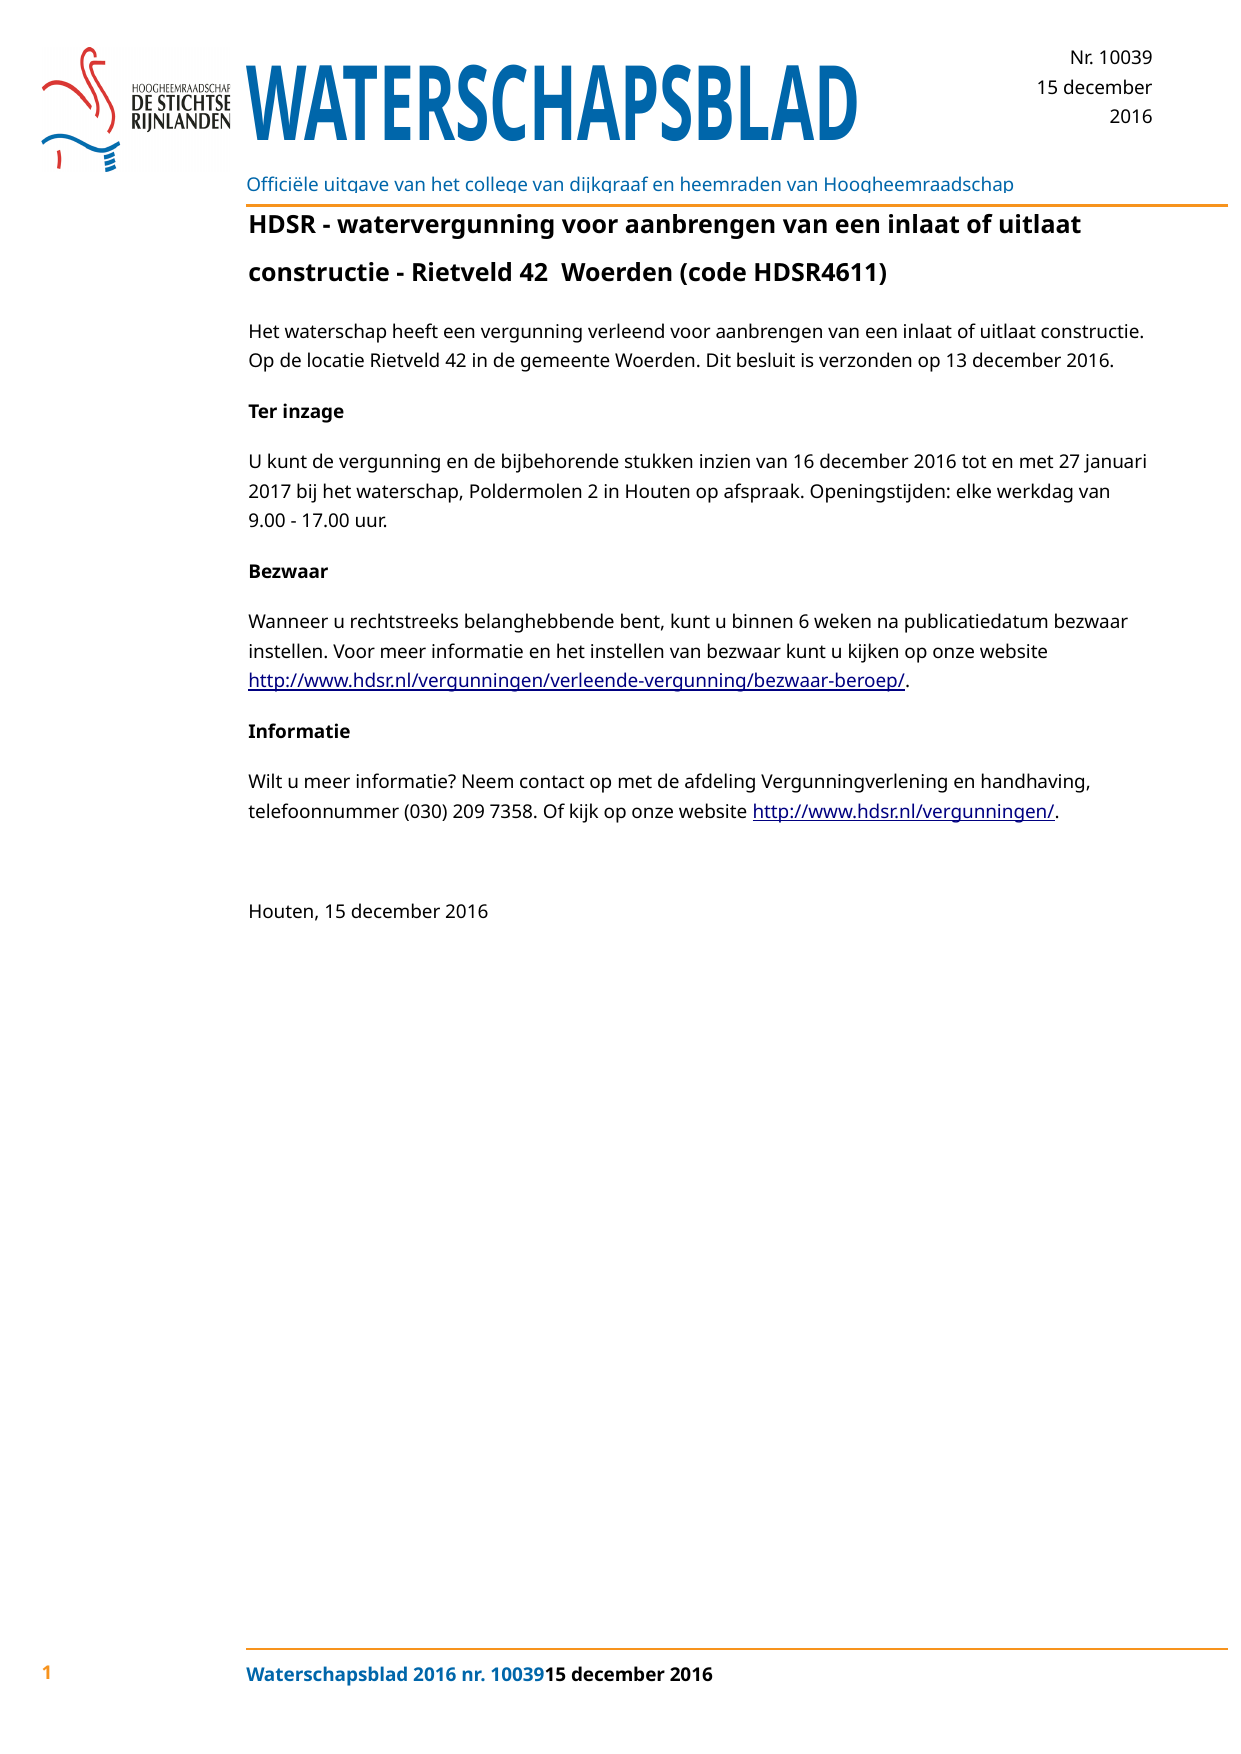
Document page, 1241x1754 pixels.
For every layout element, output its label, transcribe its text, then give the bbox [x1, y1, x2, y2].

text Het waterschap heeft een vergunning verleend voor aanbrengen van een inlaat of uitlaat constructie. Op de locatie Rietveld 42 in de gemeente Woerden. Dit besluit is verzonden op 13 december 2016. [248, 318, 1152, 373]
picture [41, 47, 231, 172]
text Wanneer u rechtstreeks belanghebbende bent, kunt u binnen 6 weken na publicatiedatum bezwaar instellen. Voor meer informatie en het instellen van bezwaar kunt u kijken op onze website http://www.hdsr.nl/vergunningen/verleende-vergunning/bezwaar-beroep/. [248, 608, 1152, 693]
text Ter inzage [248, 398, 1152, 424]
text Informatie [248, 718, 1152, 744]
text HDSR - watervergunning voor aanbrengen van een inlaat of uitlaat constructie - Rietveld 42 Woerden (code HDSR4611) [248, 207, 1152, 288]
text U kunt de vergunning en de bijbehorende stukken inzien van 16 december 2016 tot en met 27 januari 2017 bij het waterschap, Poldermolen 2 in Houten op afspraak. Openingstijden: elke werkdag van 9.00 - 17.00 uur. [248, 448, 1152, 533]
text Bezwaar [248, 558, 1152, 584]
text Wilt u meer informatie? Neem contact op met de afdeling Vergunningverlening en handhaving, telefoonnummer (030) 209 7358. Of kijk op onze website http://www.hdsr.nl/vergunningen/. [248, 768, 1152, 824]
text Houten, 15 december 2016 [248, 899, 1152, 924]
